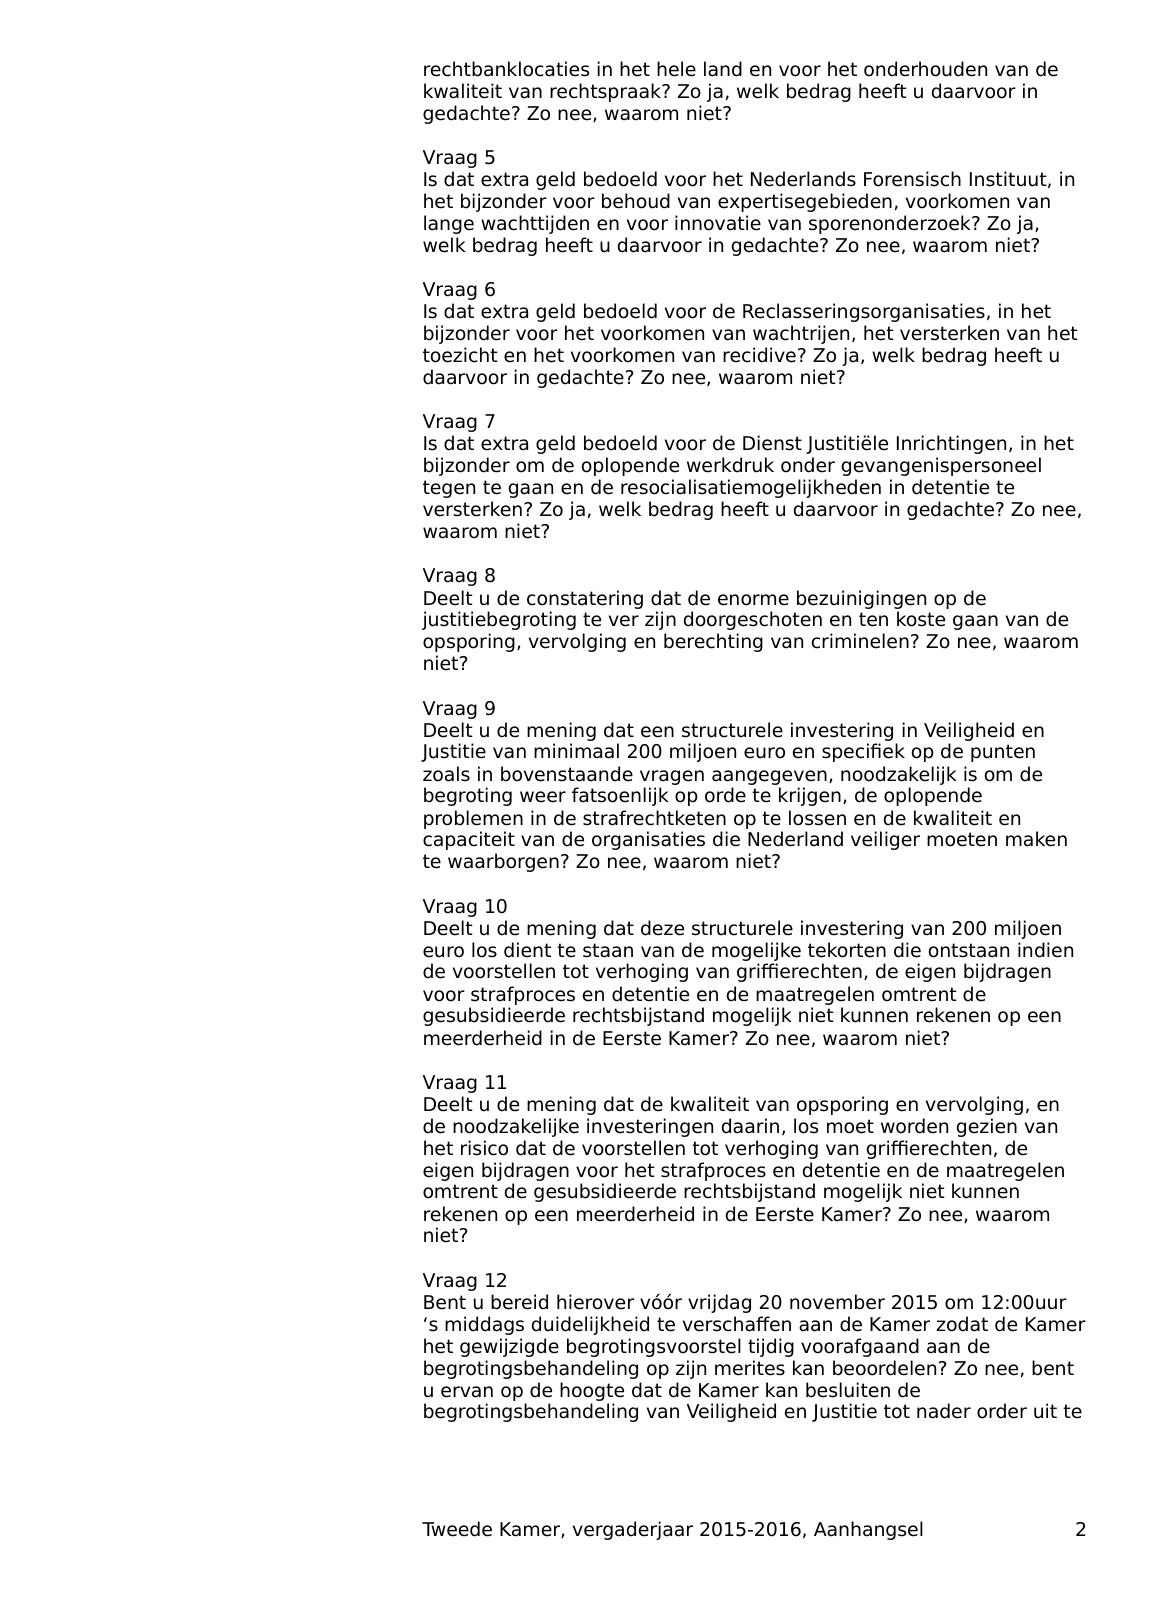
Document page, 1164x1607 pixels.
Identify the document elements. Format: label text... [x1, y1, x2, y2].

text Vraag 12 [422, 1269, 1087, 1292]
text Bent u bereid hierover vóór vrijdag 20 november 2015 om 12:00uur ‘s middags duidelijkheid te verschaffen aan de Kamer zodat de Kamer het gewijzigde begrotingsvoorstel tijdig voorafgaand aan de begrotingsbehandeling op zijn merites kan beoordelen? Zo nee, bent u ervan op de hoogte dat de Kamer kan besluiten de begrotingsbehandeling van Veiligheid en Justitie tot nader order uit te [422, 1292, 1087, 1423]
text Vraag 5 [422, 147, 1087, 169]
text Is dat extra geld bedoeld voor de Dienst Justitiële Inrichtingen, in het bijzonder om de oplopende werkdruk onder gevangenispersoneel tegen te gaan en de resocialisatiemogelijkheden in detentie te versterken? Zo ja, welk bedrag heeft u daarvoor in gedachte? Zo nee, waarom niet? [422, 433, 1087, 543]
text Is dat extra geld bedoeld voor het Nederlands Forensisch Instituut, in het bijzonder voor behoud van expertisegebieden, voorkomen van lange wachttijden en voor innovatie van sporenonderzoek? Zo ja, welk bedrag heeft u daarvoor in gedachte? Zo nee, waarom niet? [422, 169, 1087, 257]
text Vraag 6 [422, 279, 1087, 301]
text Deelt u de mening dat de kwaliteit van opsporing en vervolging, en de noodzakelijke investeringen daarin, los moet worden gezien van het risico dat de voorstellen tot verhoging van griffierechten, de eigen bijdragen voor het strafproces en detentie en de maatregelen omtrent de gesubsidieerde rechtsbijstand mogelijk niet kunnen rekenen op een meerderheid in de Eerste Kamer? Zo nee, waarom niet? [422, 1093, 1087, 1247]
text Deelt u de mening dat deze structurele investering van 200 miljoen euro los dient te staan van de mogelijke tekorten die ontstaan indien de voorstellen tot verhoging van griffierechten, de eigen bijdragen voor strafproces en detentie en de maatregelen omtrent de gesubsidieerde rechtsbijstand mogelijk niet kunnen rekenen op een meerderheid in de Eerste Kamer? Zo nee, waarom niet? [422, 917, 1087, 1049]
text Deelt u de mening dat een structurele investering in Veiligheid en Justitie van minimaal 200 miljoen euro en specifiek op de punten zoals in bovenstaande vragen aangegeven, noodzakelijk is om de begroting weer fatsoenlijk op orde te krijgen, de oplopende problemen in de strafrechtketen op te lossen en de kwaliteit en capaciteit van de organisaties die Nederland veiliger moeten maken te waarborgen? Zo nee, waarom niet? [422, 719, 1087, 873]
text Vraag 11 [422, 1072, 1087, 1093]
text Vraag 10 [422, 896, 1087, 917]
text Vraag 7 [422, 411, 1087, 433]
text Is dat extra geld bedoeld voor de Reclasseringsorganisaties, in het bijzonder voor het voorkomen van wachtrijen, het versterken van het toezicht en het voorkomen van recidive? Zo ja, welk bedrag heeft u daarvoor in gedachte? Zo nee, waarom niet? [422, 301, 1087, 389]
text rechtbanklocaties in het hele land en voor het onderhouden van de kwaliteit van rechtspraak? Zo ja, welk bedrag heeft u daarvoor in gedachte? Zo nee, waarom niet? [422, 59, 1087, 125]
text Vraag 9 [422, 697, 1087, 719]
text Deelt u de constatering dat de enorme bezuinigingen op de justitiebegroting te ver zijn doorgeschoten en ten koste gaan van de opsporing, vervolging en berechting van criminelen? Zo nee, waarom niet? [422, 587, 1087, 675]
text Vraag 8 [422, 565, 1087, 587]
